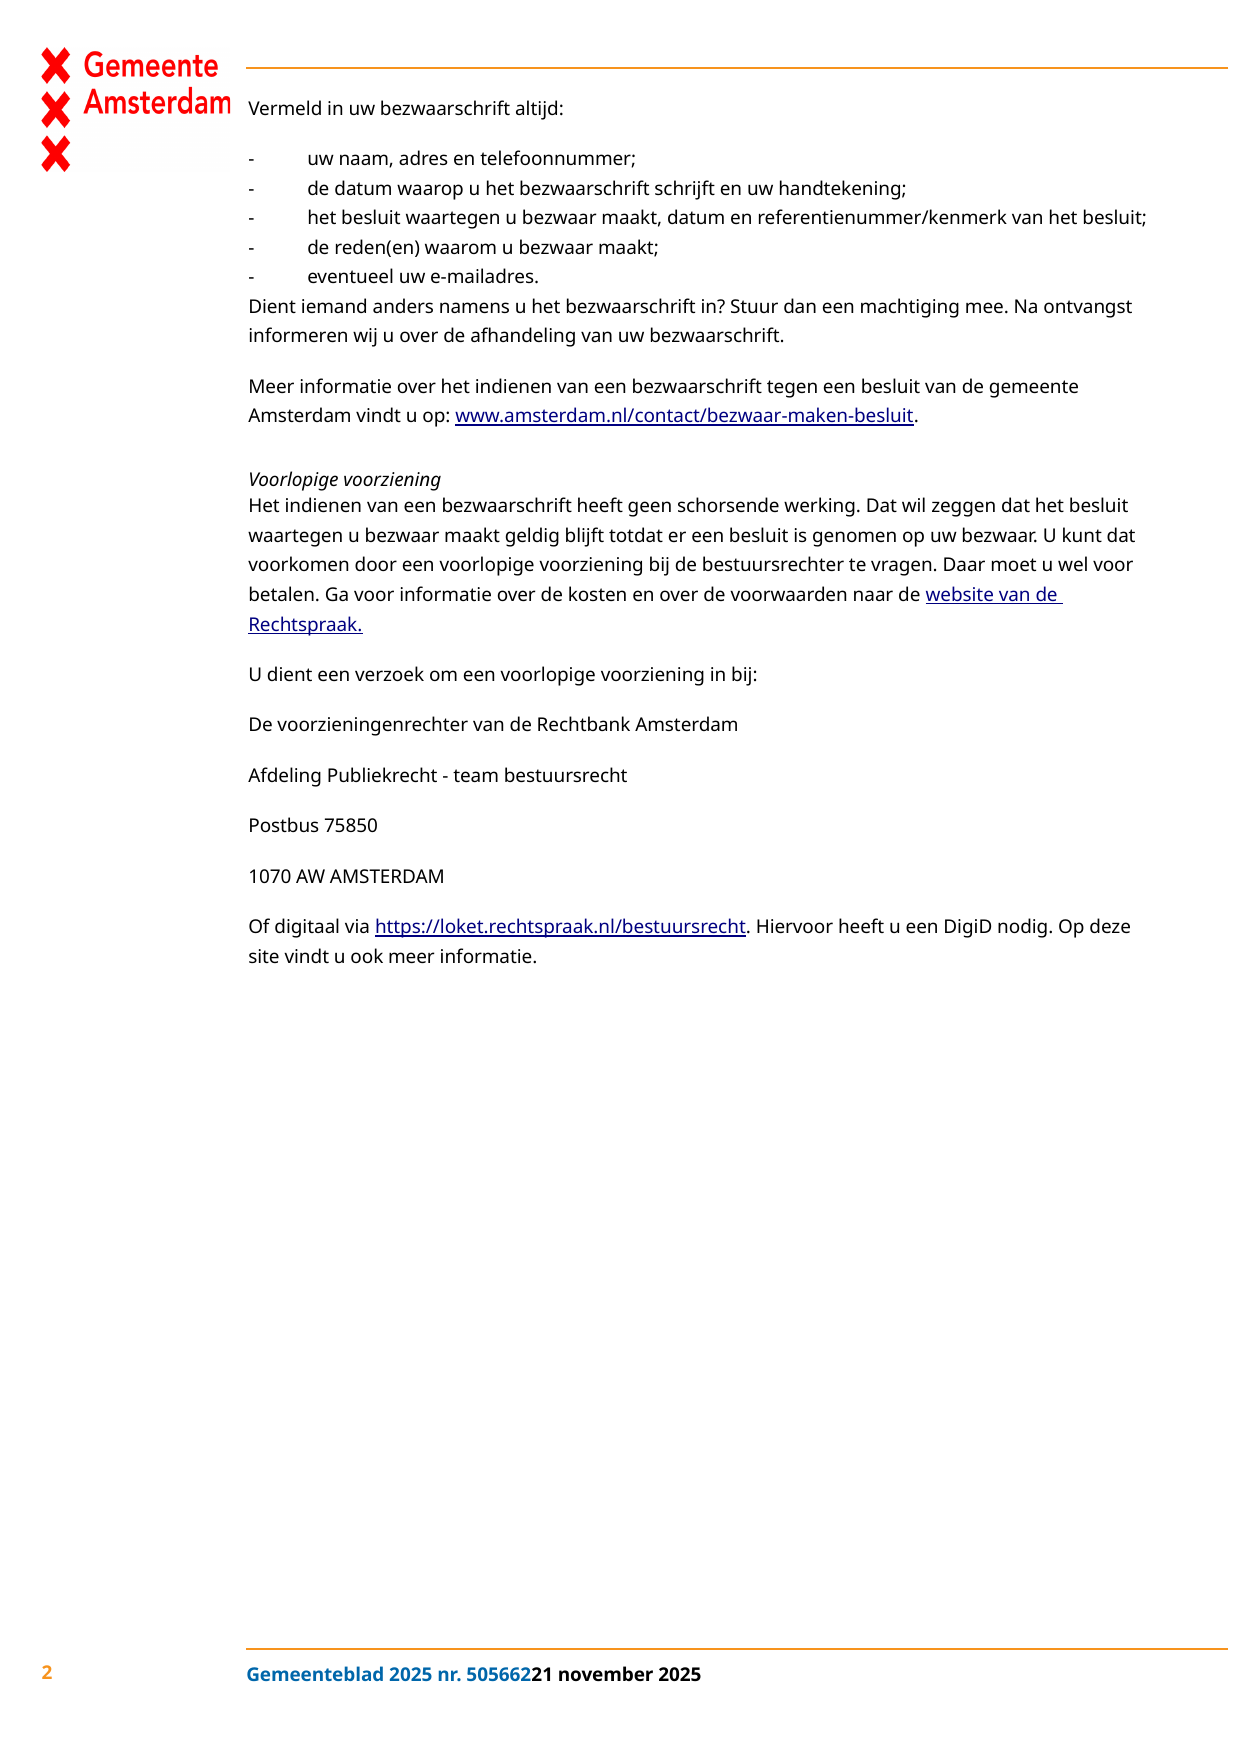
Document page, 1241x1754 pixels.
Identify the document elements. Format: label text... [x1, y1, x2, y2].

text Het indienen van een bezwaarschrift heeft geen schorsende werking. Dat wil zeggen dat het besluit waartegen u bezwaar maakt geldig blijft totdat er een besluit is genomen op uw bezwaar. U kunt dat voorkomen door een voorlopige voorziening bij de bestuursrechter te vragen. Daar moet u wel voor betalen. Ga voor informatie over de kosten en over de voorwaarden naar de website van de Rechtspraak. [248, 492, 1152, 636]
list de datum waarop u het bezwaarschrift schrijft en uw handtekening; [248, 175, 1152, 201]
text Of digitaal via https://loket.rechtspraak.nl/bestuursrecht. Hiervoor heeft u een DigiD nodig. Op deze site vindt u ook meer informatie. [248, 913, 1152, 968]
text De voorzieningenrechter van de Rechtbank Amsterdam [248, 712, 1152, 737]
list uw naam, adres en telefoonnummer; [248, 145, 1152, 171]
text Postbus 75850 [248, 812, 1152, 838]
list het besluit waartegen u bezwaar maakt, datum en referentienummer/kenmerk van het besluit; [248, 204, 1152, 230]
text U dient een verzoek om een voorlopige voorziening in bij: [248, 661, 1152, 687]
text 1070 AW AMSTERDAM [248, 863, 1152, 888]
text Dient iemand anders namens u het bezwaarschrift in? Stuur dan een machtiging mee. Na ontvangst informeren wij u over de afhandeling van uw bezwaarschrift. [248, 293, 1152, 348]
text Voorlopige voorziening [248, 467, 1152, 492]
text Vermeld in uw bezwaarschrift altijd: [248, 95, 1152, 121]
text Afdeling Publiekrecht - team bestuursrecht [248, 762, 1152, 788]
picture [41, 47, 231, 172]
text Meer informatie over het indienen van een bezwaarschrift tegen een besluit van de gemeente Amsterdam vindt u op: www.amsterdam.nl/contact/bezwaar-maken-besluit. [248, 373, 1152, 428]
list de reden(en) waarom u bezwaar maakt; [248, 234, 1152, 260]
list eventueel uw e-mailadres. [248, 263, 1152, 289]
